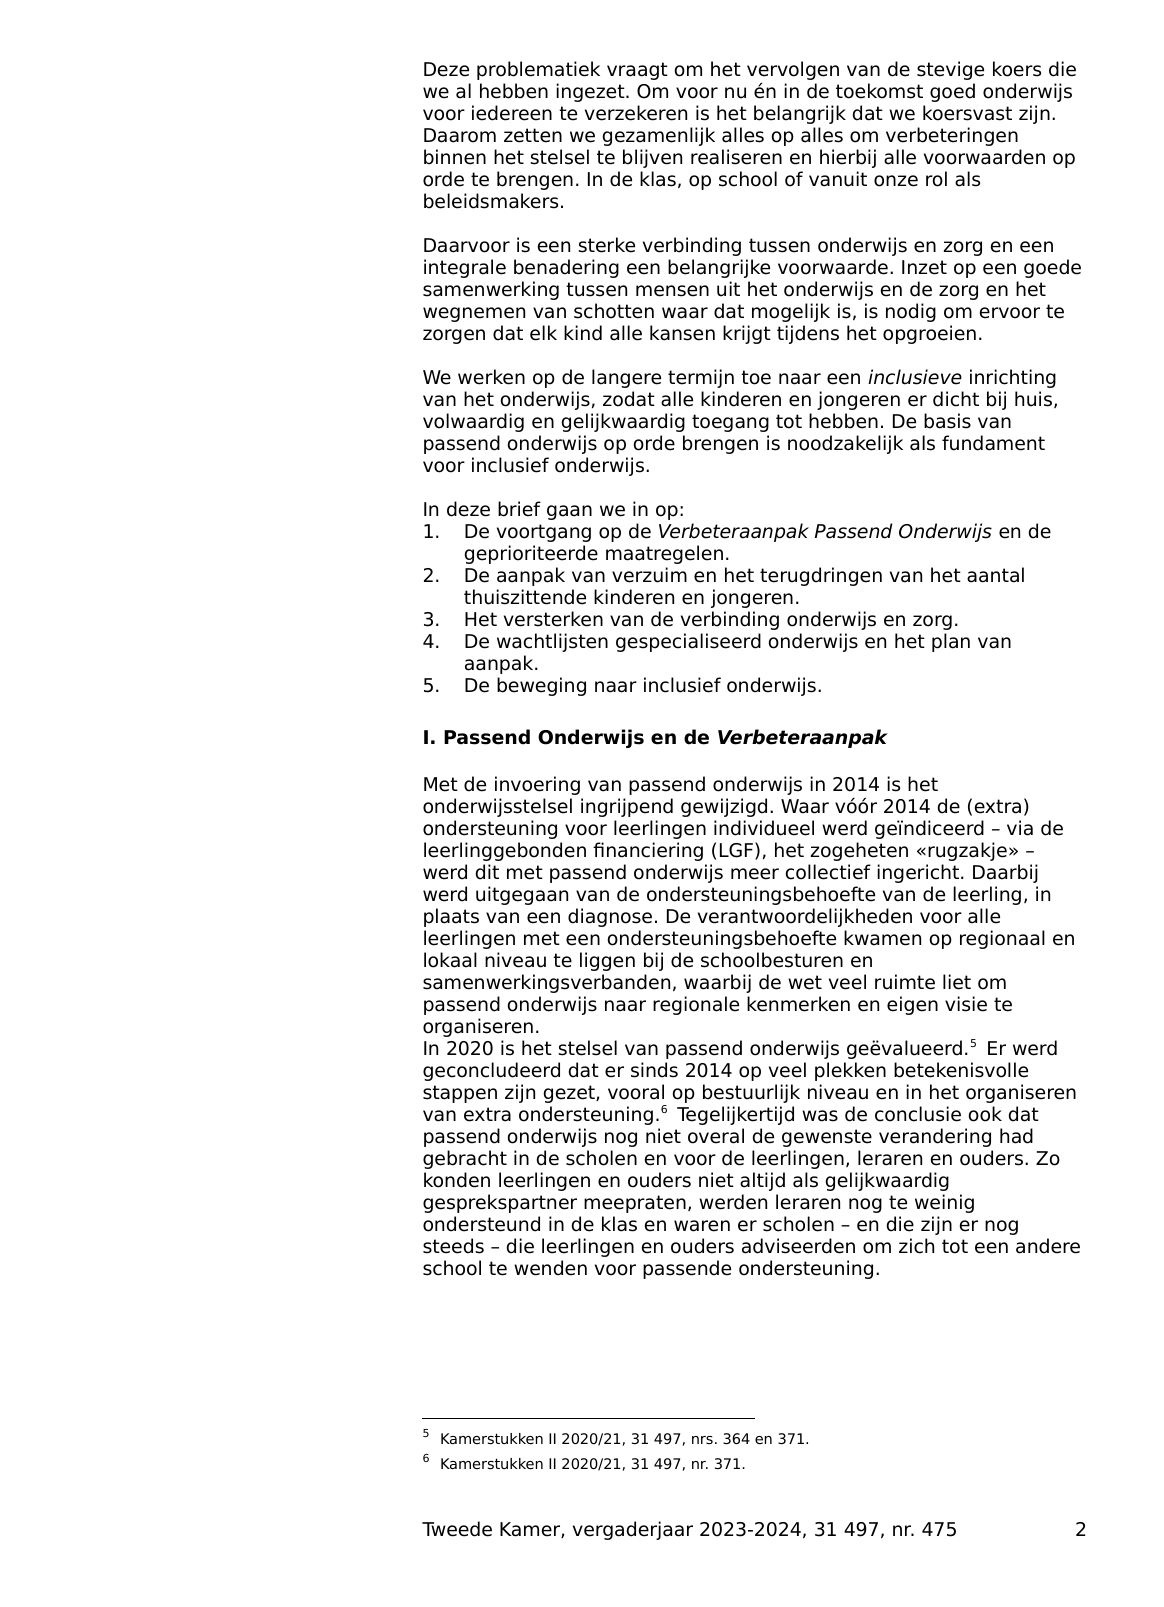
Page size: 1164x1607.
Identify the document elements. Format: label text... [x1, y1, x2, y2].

text 2. De aanpak van verzuim en het terugdringen van het aantal thuiszittende kinderen en jongeren. [422, 565, 1087, 609]
text Kamerstukken II 2020/21, 31 497, nr. 371. [422, 1452, 1087, 1474]
text Met de invoering van passend onderwijs in 2014 is het onderwijsstelsel ingrijpend gewijzigd. Waar vóór 2014 de (extra) ondersteuning voor leerlingen individueel werd geïndiceerd – via de leerlinggebonden financiering (LGF), het zogeheten «rugzakje» – werd dit met passend onderwijs meer collectief ingericht. Daarbij werd uitgegaan van de ondersteuningsbehoefte van de leerling, in plaats van een diagnose. De verantwoordelijkheden voor alle leerlingen met een ondersteuningsbehoefte kwamen op regionaal en lokaal niveau te liggen bij de schoolbesturen en samenwerkingsverbanden, waarbij de wet veel ruimte liet om passend onderwijs naar regionale kenmerken en eigen visie te organiseren. [422, 774, 1087, 1038]
text 4. De wachtlijsten gespecialiseerd onderwijs en het plan van aanpak. [422, 631, 1087, 675]
text In deze brief gaan we in op: [422, 499, 1087, 521]
subtitle I. Passend Onderwijs en de Verbeteraanpak [422, 727, 1087, 749]
text Daarvoor is een sterke verbinding tussen onderwijs en zorg en een integrale benadering een belangrijke voorwaarde. Inzet op een goede samenwerking tussen mensen uit het onderwijs en de zorg en het wegnemen van schotten waar dat mogelijk is, is nodig om ervoor te zorgen dat elk kind alle kansen krijgt tijdens het opgroeien. [422, 235, 1087, 345]
text 1. De voortgang op de Verbeteraanpak Passend Onderwijs en de geprioriteerde maatregelen. [422, 521, 1087, 565]
text 5. De beweging naar inclusief onderwijs. [422, 675, 1087, 697]
text We werken op de langere termijn toe naar een inclusieve inrichting van het onderwijs, zodat alle kinderen en jongeren er dicht bij huis, volwaardig en gelijkwaardig toegang tot hebben. De basis van passend onderwijs op orde brengen is noodzakelijk als fundament voor inclusief onderwijs. [422, 367, 1087, 477]
text Deze problematiek vraagt om het vervolgen van de stevige koers die we al hebben ingezet. Om voor nu én in de toekomst goed onderwijs voor iedereen te verzekeren is het belangrijk dat we koersvast zijn. Daarom zetten we gezamenlijk alles op alles om verbeteringen binnen het stelsel te blijven realiseren en hierbij alle voorwaarden op orde te brengen. In de klas, op school of vanuit onze rol als beleidsmakers. [422, 59, 1087, 213]
text Kamerstukken II 2020/21, 31 497, nrs. 364 en 371. [422, 1427, 1087, 1449]
text 3. Het versterken van de verbinding onderwijs en zorg. [422, 609, 1087, 631]
text In 2020 is het stelsel van passend onderwijs geëvalueerd. Er werd geconcludeerd dat er sinds 2014 op veel plekken betekenisvolle stappen zijn gezet, vooral op bestuurlijk niveau en in het organiseren van extra ondersteuning. Tegelijkertijd was de conclusie ook dat passend onderwijs nog niet overal de gewenste verandering had gebracht in de scholen en voor de leerlingen, leraren en ouders. Zo konden leerlingen en ouders niet altijd als gelijkwaardig gesprekspartner meepraten, werden leraren nog te weinig ondersteund in de klas en waren er scholen – en die zijn er nog steeds – die leerlingen en ouders adviseerden om zich tot een andere school te wenden voor passende ondersteuning. [422, 1038, 1087, 1279]
